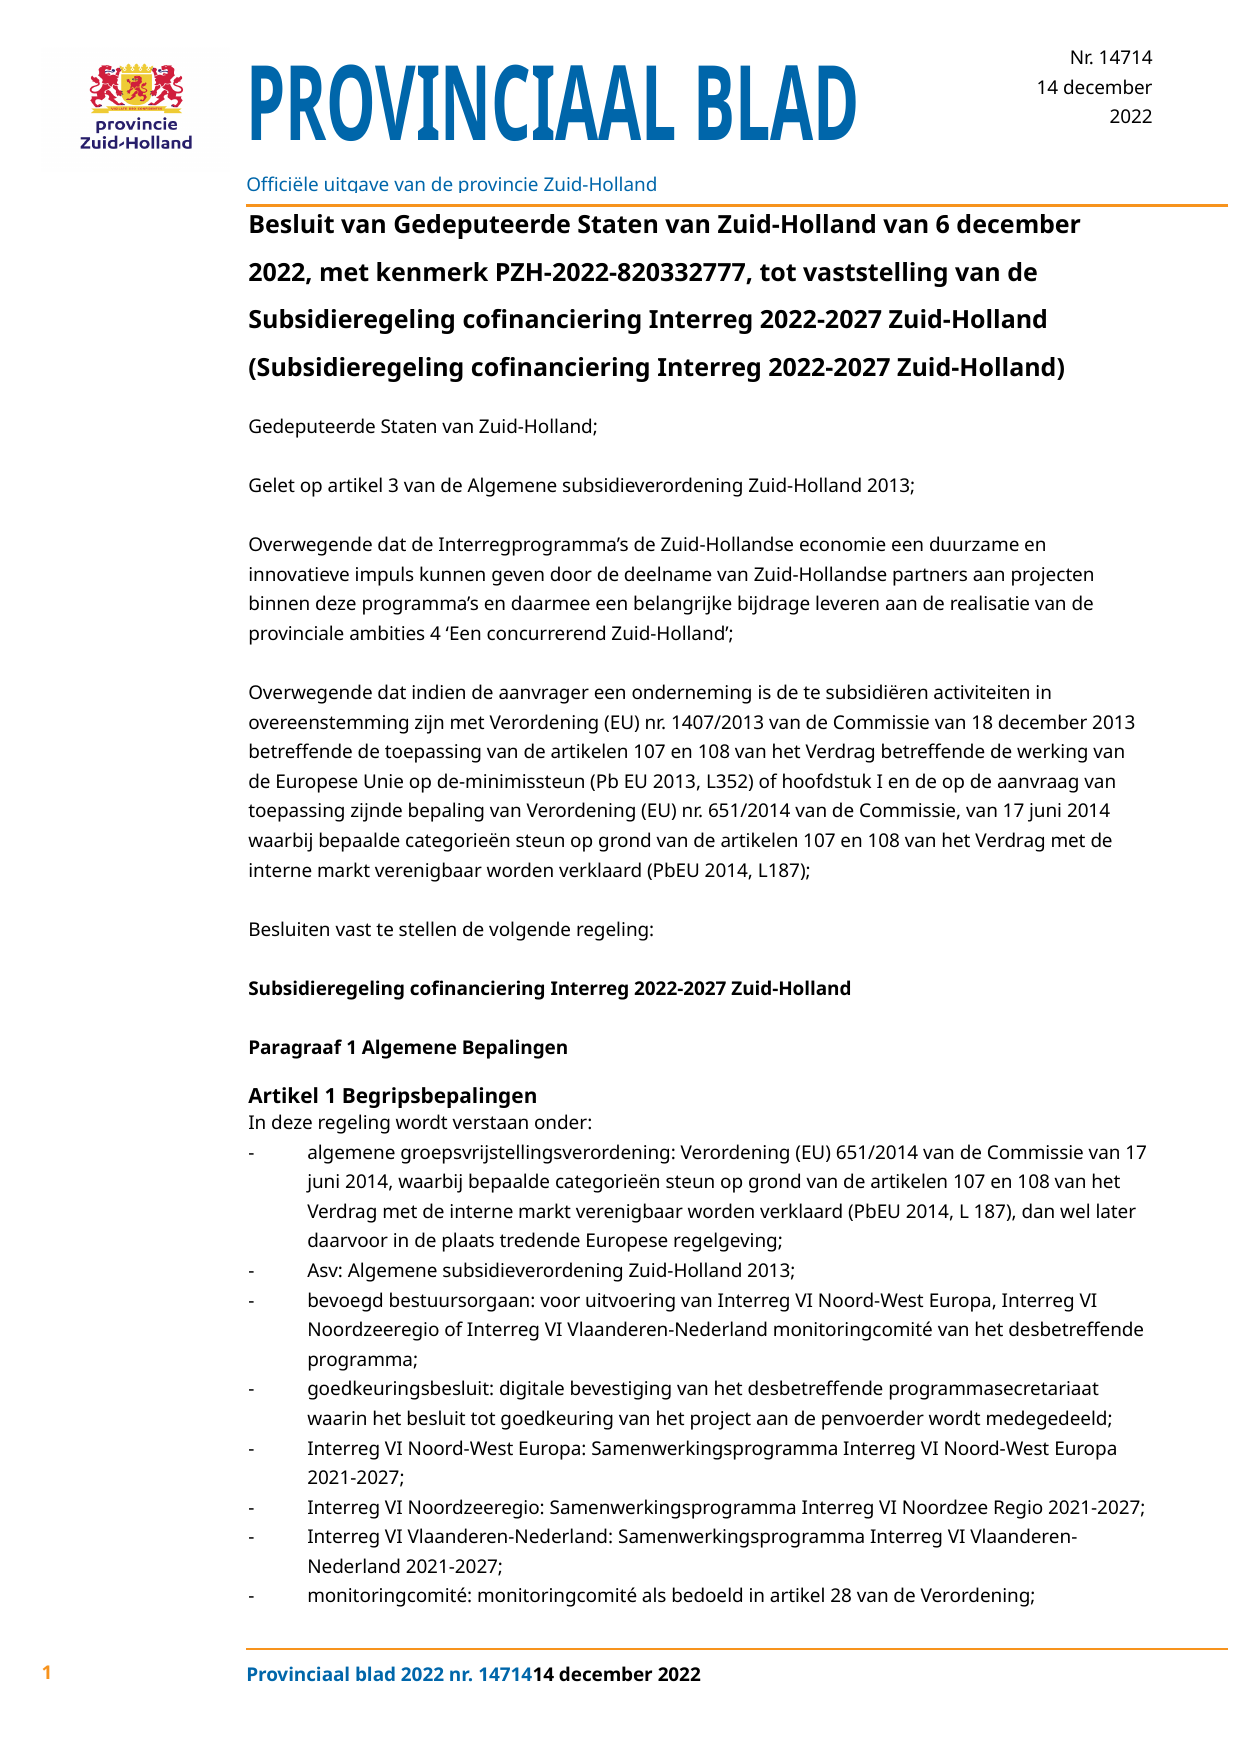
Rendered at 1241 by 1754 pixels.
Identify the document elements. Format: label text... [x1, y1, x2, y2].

list Interreg VI Noord-West Europa: Samenwerkingsprogramma Interreg VI Noord-West Europa 2021-2027; [248, 1435, 1152, 1490]
text Overwegende dat de Interregprogramma’s de Zuid-Hollandse economie een duurzame en innovatieve impuls kunnen geven door de deelname van Zuid-Hollandse partners aan projecten binnen deze programma’s en daarmee een belangrijke bijdrage leveren aan de realisatie van de provinciale ambities 4 ‘Een concurrerend Zuid-Holland’; [248, 531, 1152, 646]
text Gedeputeerde Staten van Zuid-Holland; [248, 413, 1152, 439]
text Gelet op artikel 3 van de Algemene subsidieverordening Zuid-Holland 2013; [248, 472, 1152, 498]
list goedkeuringsbesluit: digitale bevestiging van het desbetreffende programmasecretariaat waarin het besluit tot goedkeuring van het project aan de penvoerder wordt medegedeeld; [248, 1376, 1152, 1431]
list Asv: Algemene subsidieverordening Zuid-Holland 2013; [248, 1257, 1152, 1283]
text Subsidieregeling cofinanciering Interreg 2022-2027 Zuid-Holland [248, 975, 1152, 1001]
list monitoringcomité: monitoringcomité als bedoeld in artikel 28 van de Verordening; [248, 1583, 1152, 1608]
text In deze regeling wordt verstaan onder: [248, 1109, 1152, 1135]
text Paragraaf 1 Algemene Bepalingen [248, 1034, 1152, 1060]
list Interreg VI Noordzeeregio: Samenwerkingsprogramma Interreg VI Noordzee Regio 2021-2027; [248, 1494, 1152, 1520]
list Interreg VI Vlaanderen-Nederland: Samenwerkingsprogramma Interreg VI Vlaanderen-Nederland 2021-2027; [248, 1523, 1152, 1579]
text Artikel 1 Begripsbepalingen [248, 1081, 1152, 1109]
list bevoegd bestuursorgaan: voor uitvoering van Interreg VI Noord-West Europa, Interreg VI Noordzeeregio of Interreg VI Vlaanderen-Nederland monitoringcomité van het desbetreffende programma; [248, 1287, 1152, 1372]
text Overwegende dat indien de aanvrager een onderneming is de te subsidiëren activiteiten in overeenstemming zijn met Verordening (EU) nr. 1407/2013 van de Commissie van 18 december 2013 betreffende de toepassing van de artikelen 107 en 108 van het Verdrag betreffende de werking van de Europese Unie op de-minimissteun (Pb EU 2013, L352) of hoofdstuk I en de op de aanvraag van toepassing zijnde bepaling van Verordening (EU) nr. 651/2014 van de Commissie, van 17 juni 2014 waarbij bepaalde categorieën steun op grond van de artikelen 107 en 108 van het Verdrag met de interne markt verenigbaar worden verklaard (PbEU 2014, L187); [248, 679, 1152, 883]
text Besluit van Gedeputeerde Staten van Zuid-Holland van 6 december 2022, met kenmerk PZH-2022-820332777, tot vaststelling van de Subsidieregeling cofinanciering Interreg 2022-2027 Zuid-Holland (Subsidieregeling cofinanciering Interreg 2022-2027 Zuid-Holland) [248, 207, 1152, 384]
list algemene groepsvrijstellingsverordening: Verordening (EU) 651/2014 van de Commissie van 17 juni 2014, waarbij bepaalde categorieën steun op grond van de artikelen 107 en 108 van het Verdrag met de interne markt verenigbaar worden verklaard (PbEU 2014, L 187), dan wel later daarvoor in de plaats tredende Europese regelgeving; [248, 1139, 1152, 1253]
text Besluiten vast te stellen de volgende regeling: [248, 916, 1152, 942]
picture [41, 47, 231, 172]
